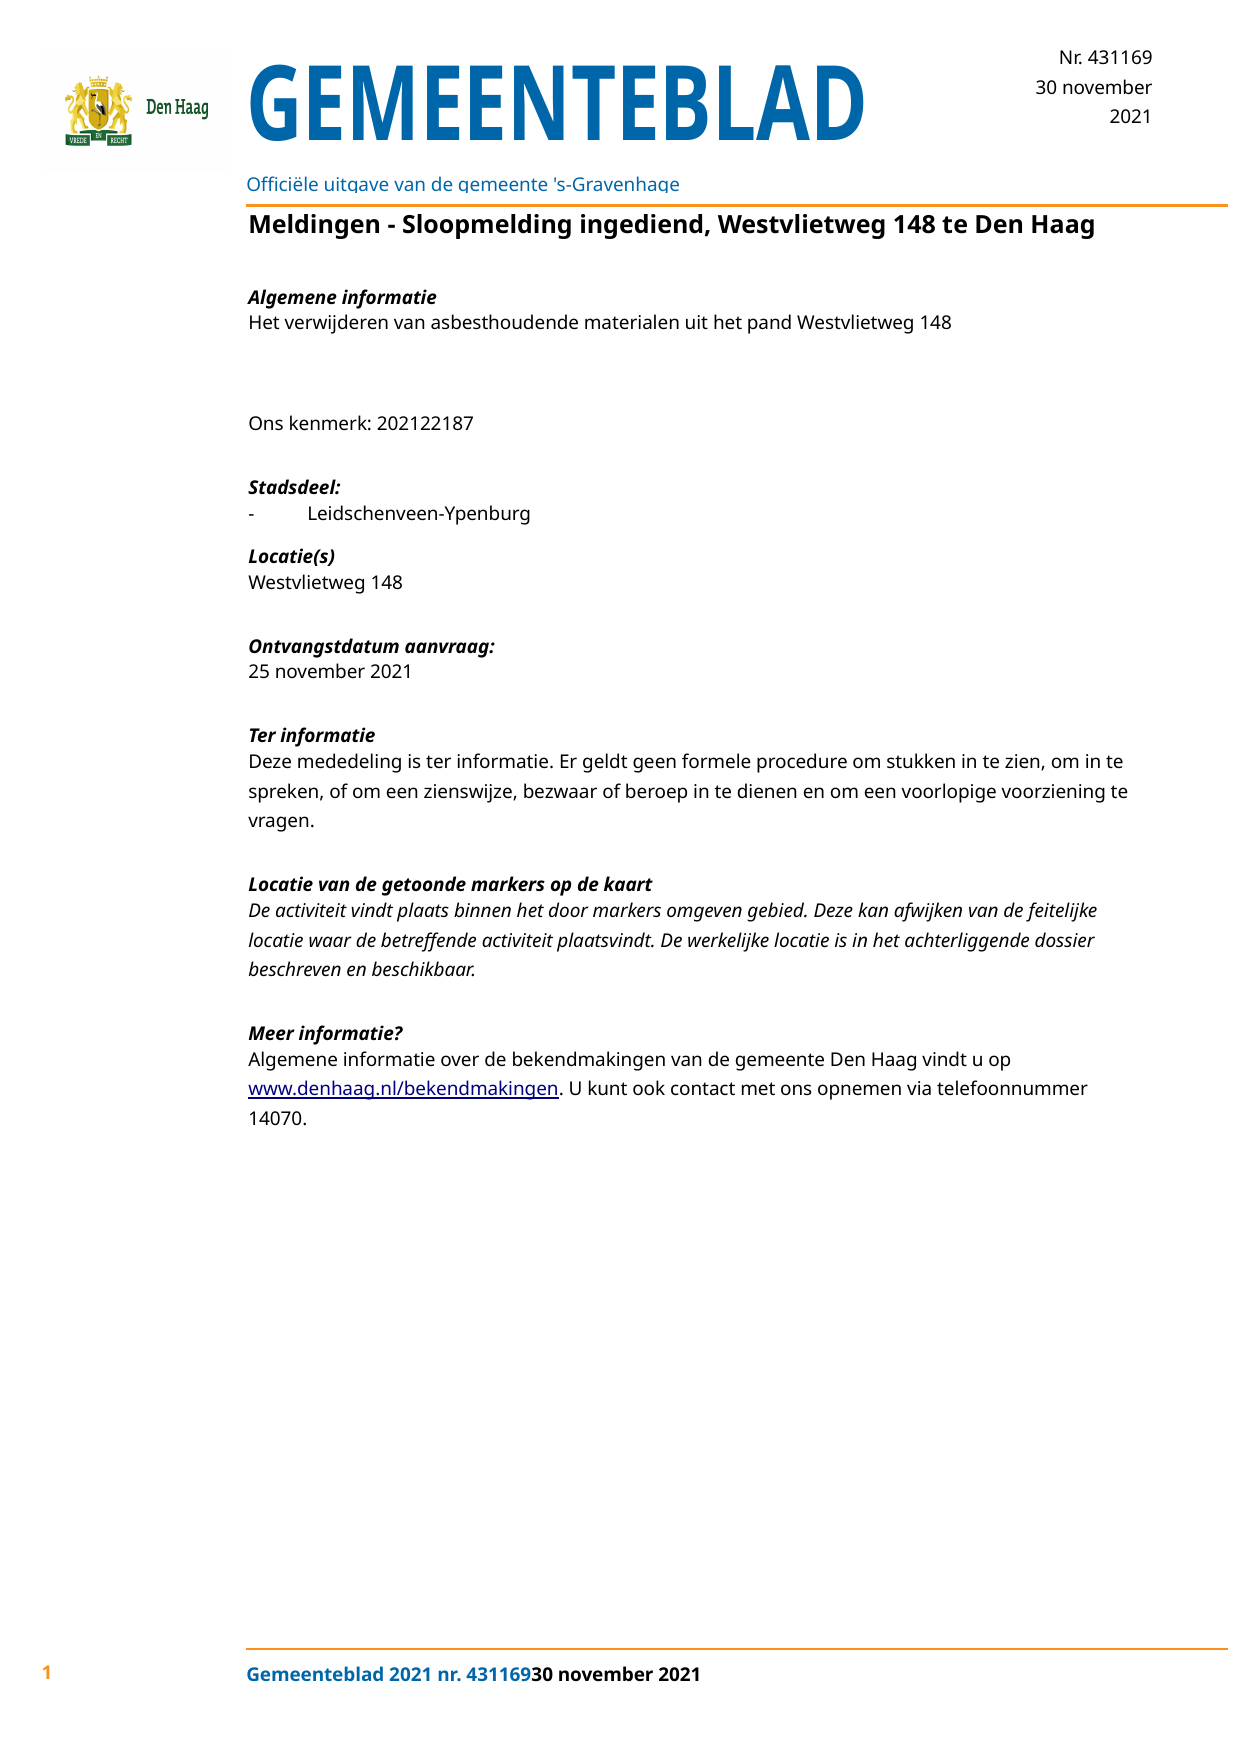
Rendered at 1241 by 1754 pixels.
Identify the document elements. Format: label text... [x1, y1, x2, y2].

list Leidschenveen-Ypenburg [248, 500, 1152, 526]
text Deze mededeling is ter informatie. Er geldt geen formele procedure om stukken in te zien, om in te spreken, of om een zienswijze, bezwaar of beroep in te dienen en om een voorlopige voorziening te vragen. [248, 748, 1152, 833]
text Algemene informatie over de bekendmakingen van de gemeente Den Haag vindt u op www.denhaag.nl/bekendmakingen. U kunt ook contact met ons opnemen via telefoonnummer 14070. [248, 1046, 1152, 1131]
text Locatie van de getoonde markers op de kaart [248, 871, 1152, 897]
text Algemene informatie [248, 284, 1152, 309]
text Ter informatie [248, 723, 1152, 748]
text Stadsdeel: [248, 474, 1152, 500]
text Ons kenmerk: 202122187 [248, 410, 1152, 436]
text Ontvangstdatum aanvraag: [248, 633, 1152, 659]
text Locatie(s) [248, 543, 1152, 569]
text Meldingen - Sloopmelding ingediend, Westvlietweg 148 te Den Haag [248, 207, 1152, 241]
text 25 november 2021 [248, 659, 1152, 684]
text Westvlietweg 148 [248, 569, 1152, 595]
picture [41, 47, 231, 172]
text Het verwijderen van asbesthoudende materialen uit het pand Westvlietweg 148 [248, 309, 1152, 335]
text Meer informatie? [248, 1020, 1152, 1046]
text De activiteit vindt plaats binnen het door markers omgeven gebied. Deze kan afwijken van de feitelijke locatie waar de betreffende activiteit plaatsvindt. De werkelijke locatie is in het achterliggende dossier beschreven en beschikbaar. [248, 897, 1152, 982]
